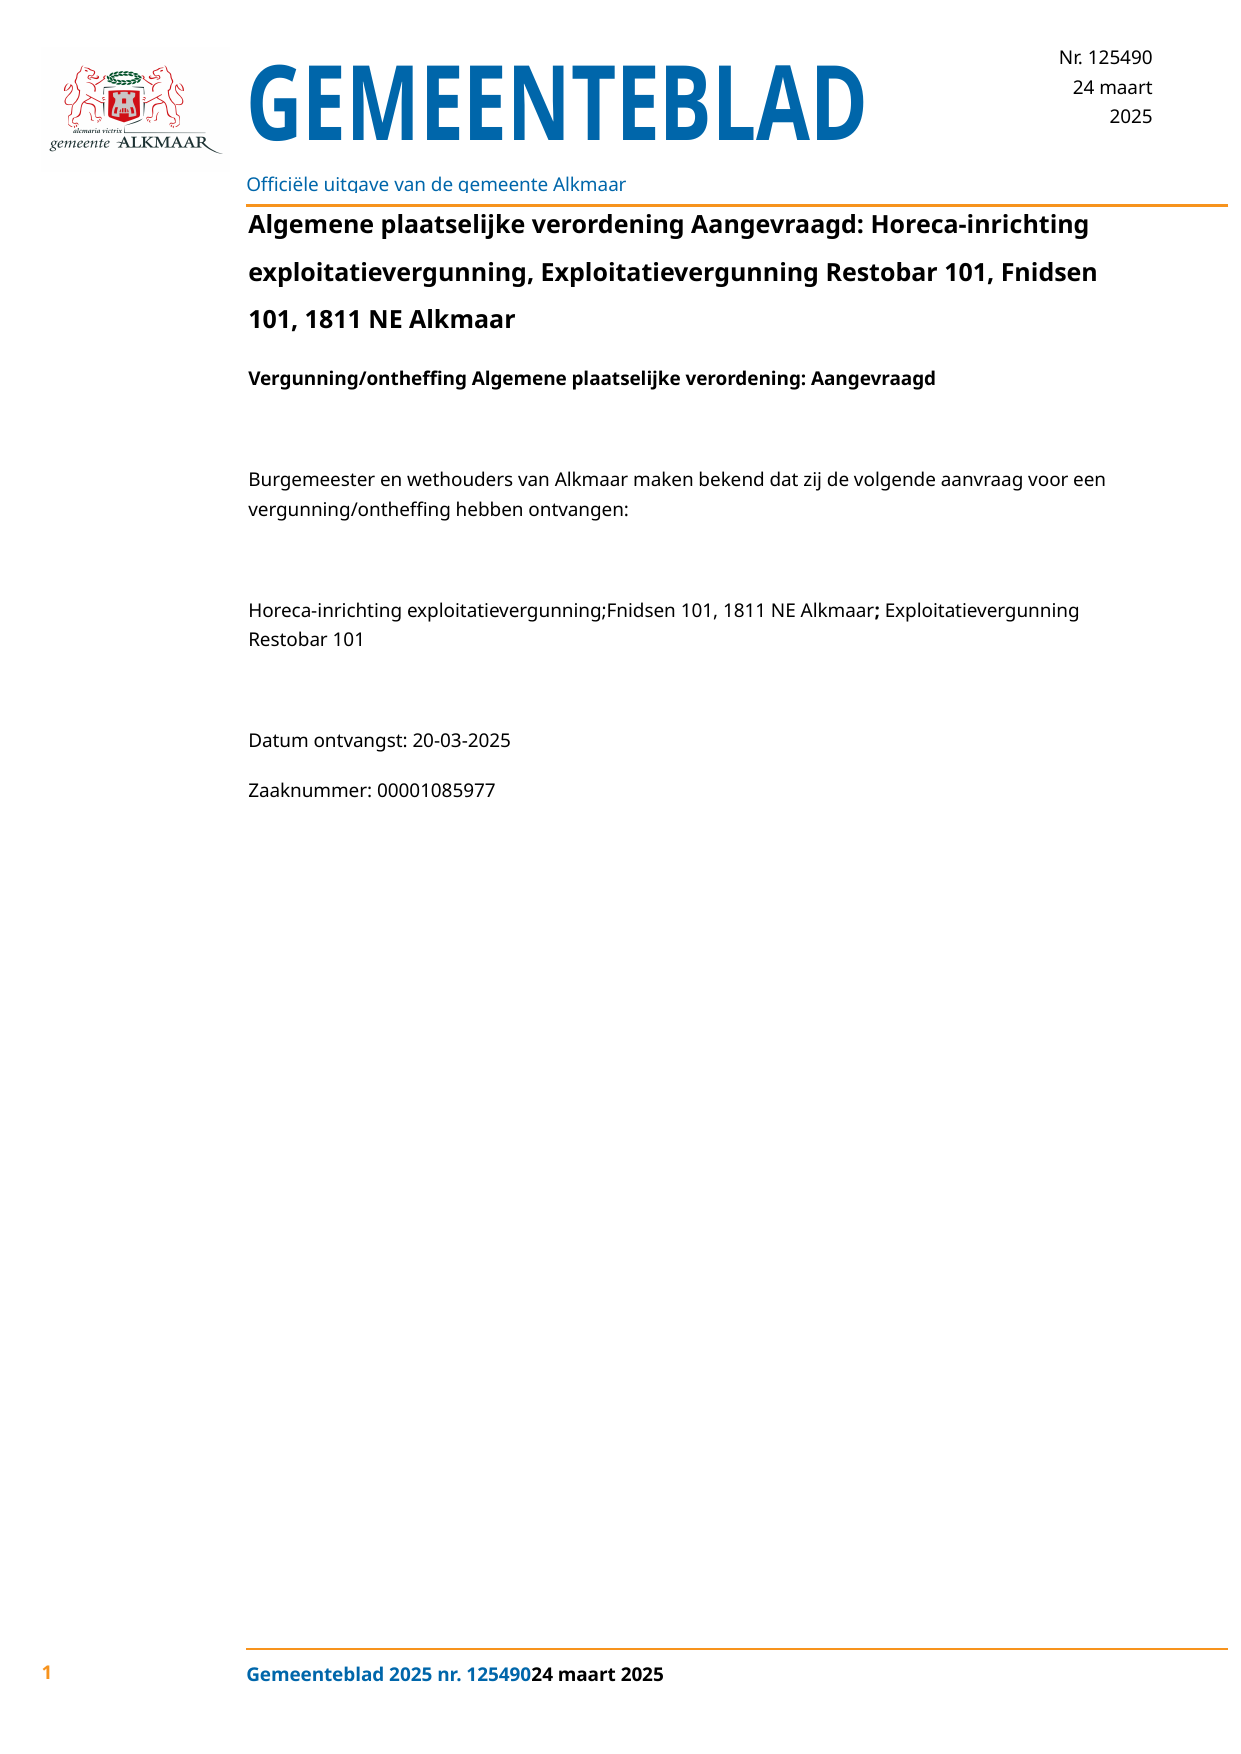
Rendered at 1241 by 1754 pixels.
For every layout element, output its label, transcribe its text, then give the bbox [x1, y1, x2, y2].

text Algemene plaatselijke verordening Aangevraagd: Horeca-inrichting exploitatievergunning, Exploitatievergunning Restobar 101, Fnidsen 101, 1811 NE Alkmaar [248, 207, 1152, 336]
text Datum ontvangst: 20-03-2025 [248, 727, 1152, 753]
text Horeca-inrichting exploitatievergunning;Fnidsen 101, 1811 NE Alkmaar; Exploitatievergunning Restobar 101 [248, 597, 1152, 652]
text Burgemeester en wethouders van Alkmaar maken bekend dat zij de volgende aanvraag voor een vergunning/ontheffing hebben ontvangen: [248, 466, 1152, 522]
text Zaaknummer: 00001085977 [248, 778, 1152, 803]
text Vergunning/ontheffing Algemene plaatselijke verordening: Aangevraagd [248, 366, 1152, 391]
picture [41, 47, 231, 172]
